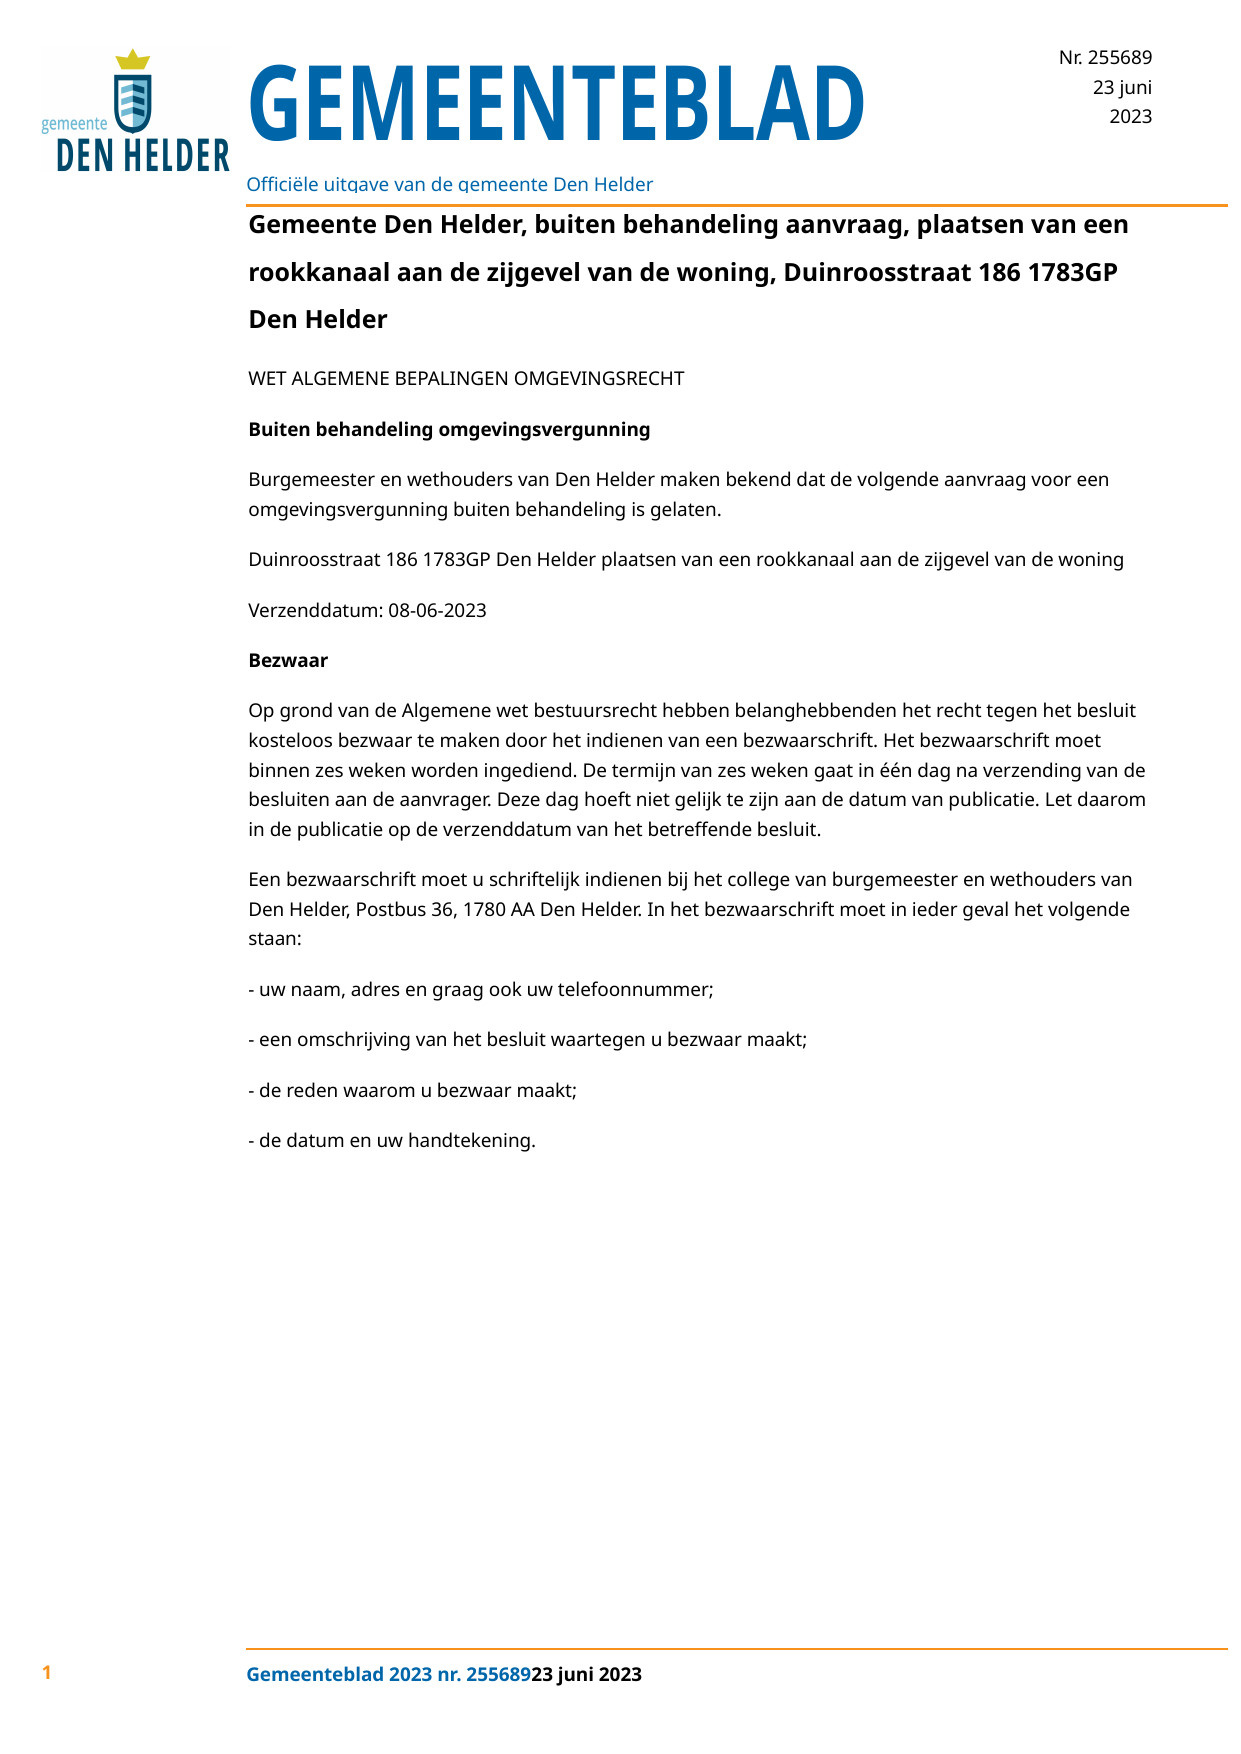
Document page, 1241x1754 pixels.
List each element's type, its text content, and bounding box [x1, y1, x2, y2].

picture [182, 144, 187, 165]
picture [41, 47, 231, 172]
text Gemeente Den Helder, buiten behandeling aanvraag, plaatsen van een rookkanaal aan de zijgevel van de woning, Duinroosstraat 186 1783GP Den Helder [248, 207, 1152, 336]
text Een bezwaarschrift moet u schriftelijk indienen bij het college van burgemeester en wethouders van Den Helder, Postbus 36, 1780 AA Den Helder. In het bezwaarschrift moet in ieder geval het volgende staan: [248, 866, 1152, 951]
text Verzenddatum: 08-06-2023 [248, 597, 1152, 622]
text Bezwaar [248, 647, 1152, 673]
text - de datum en uw handtekening. [248, 1127, 1152, 1153]
picture [63, 144, 68, 165]
picture [220, 160, 224, 172]
picture [100, 154, 106, 172]
text Burgemeester en wethouders van Den Helder maken bekend dat de volgende aanvraag voor een omgevingsvergunning buiten behandeling is gelaten. [248, 466, 1152, 522]
text - uw naam, adres en graag ook uw telefoonnummer; [248, 976, 1152, 1002]
text - een omschrijving van het besluit waartegen u bezwaar maakt; [248, 1026, 1152, 1052]
text Duinroosstraat 186 1783GP Den Helder plaatsen van een rookkanaal aan de zijgevel van de woning [248, 546, 1152, 572]
text Op grond van de Algemene wet bestuursrecht hebben belanghebbenden het recht tegen het besluit kosteloos bezwaar te maken door het indienen van een bezwaarschrift. Het bezwaarschrift moet binnen zes weken worden ingediend. De termijn van zes weken gaat in één dag na verzending van de besluiten aan de aanvrager. Deze dag hoeft niet gelijk te zijn aan de datum van publicatie. Let daarom in de publicatie op de verzenddatum van het betreffende besluit. [248, 698, 1152, 842]
text WET ALGEMENE BEPALINGEN OMGEVINGSRECHT [248, 366, 1152, 391]
text - de reden waarom u bezwaar maakt; [248, 1077, 1152, 1102]
picture [130, 157, 135, 172]
text Buiten behandeling omgevingsvergunning [248, 416, 1152, 442]
